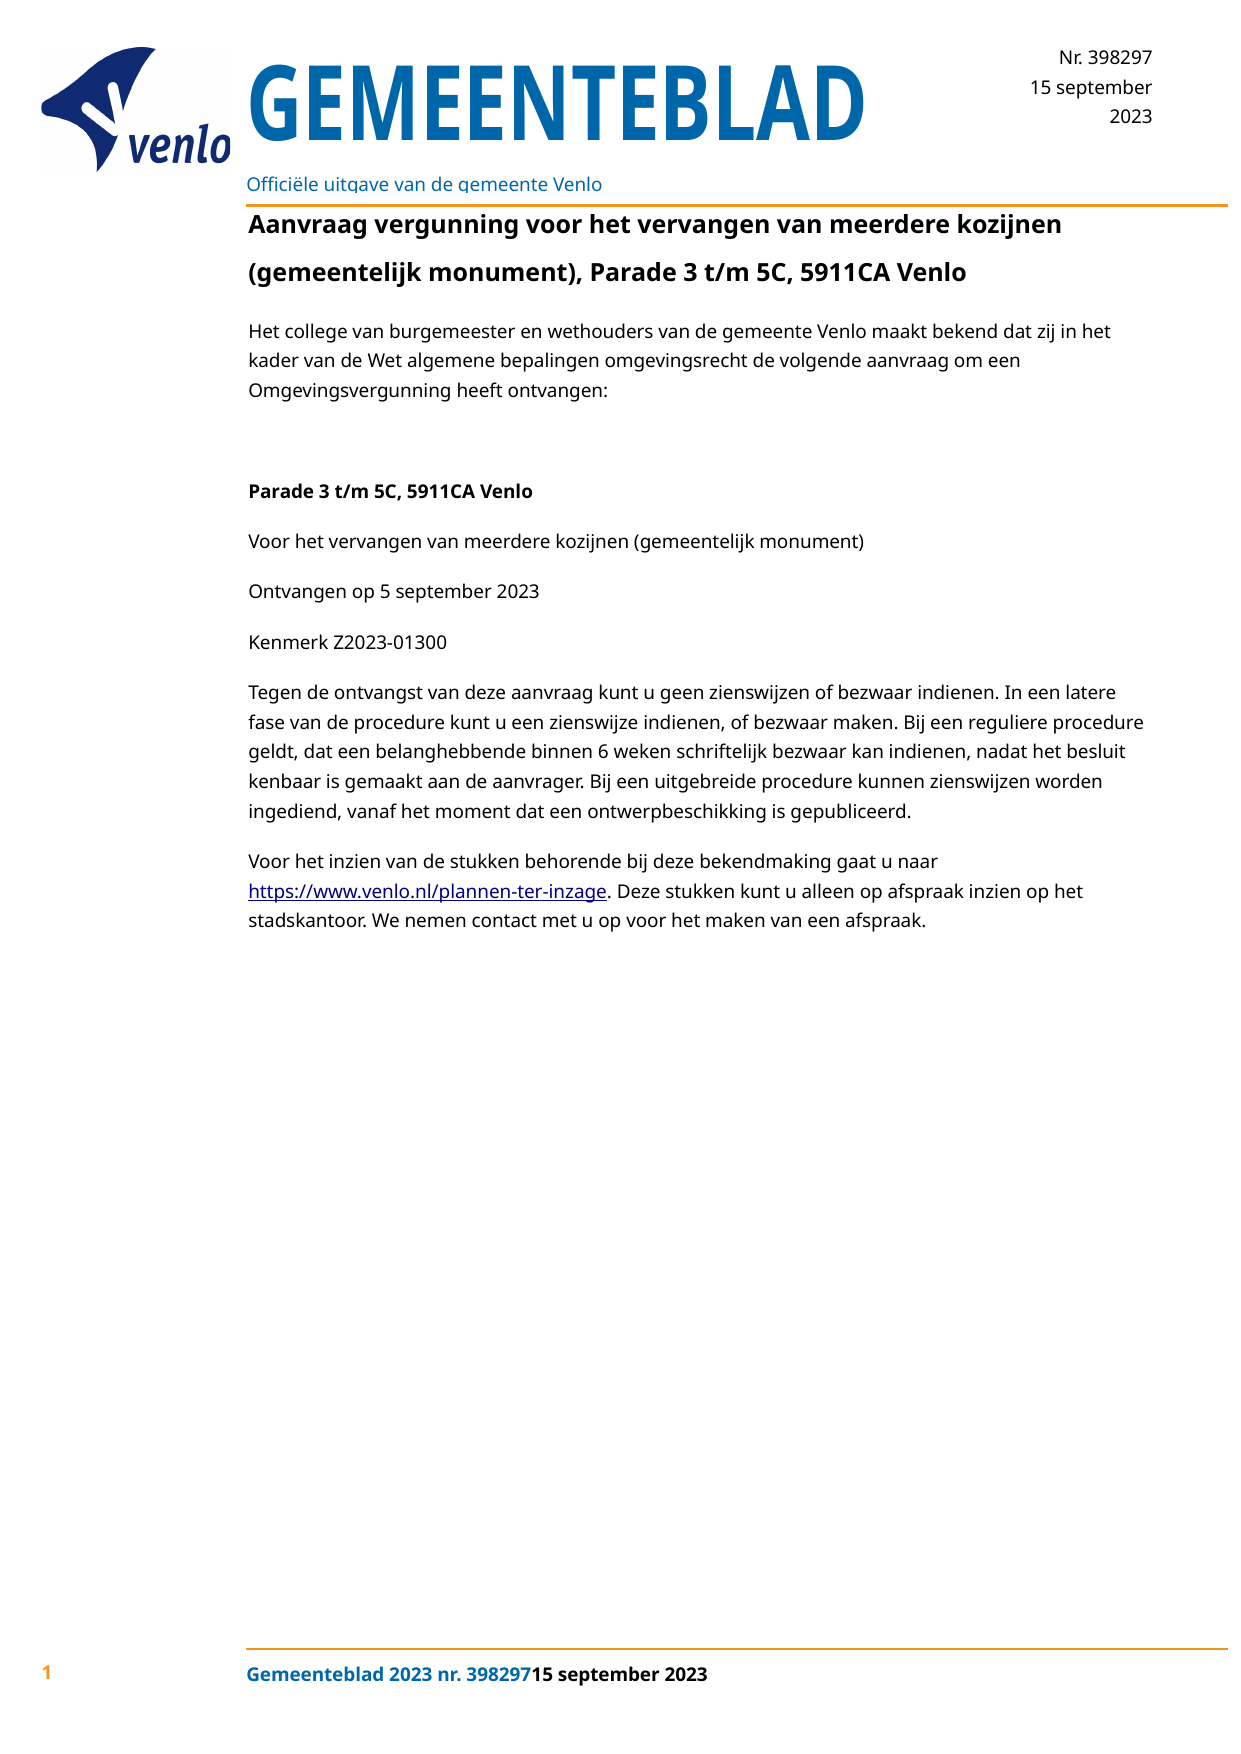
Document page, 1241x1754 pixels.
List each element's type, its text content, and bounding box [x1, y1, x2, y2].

text Voor het vervangen van meerdere kozijnen (gemeentelijk monument) [248, 528, 1152, 554]
text Het college van burgemeester en wethouders van de gemeente Venlo maakt bekend dat zij in het kader van de Wet algemene bepalingen omgevingsrecht de volgende aanvraag om een Omgevingsvergunning heeft ontvangen: [248, 318, 1152, 403]
text Kenmerk Z2023-01300 [248, 629, 1152, 655]
text Tegen de ontvangst van deze aanvraag kunt u geen zienswijzen of bezwaar indienen. In een latere fase van de procedure kunt u een zienswijze indienen, of bezwaar maken. Bij een reguliere procedure geldt, dat een belanghebbende binnen 6 weken schriftelijk bezwaar kan indienen, nadat het besluit kenbaar is gemaakt aan de aanvrager. Bij een uitgebreide procedure kunnen zienswijzen worden ingediend, vanaf het moment dat een ontwerpbeschikking is gepubliceerd. [248, 679, 1152, 824]
text Aanvraag vergunning voor het vervangen van meerdere kozijnen (gemeentelijk monument), Parade 3 t/m 5C, 5911CA Venlo [248, 207, 1152, 288]
text Ontvangen op 5 september 2023 [248, 579, 1152, 604]
text Parade 3 t/m 5C, 5911CA Venlo [248, 478, 1152, 504]
text Voor het inzien van de stukken behorende bij deze bekendmaking gaat u naar https://www.venlo.nl/plannen-ter-inzage. Deze stukken kunt u alleen op afspraak inzien op het stadskantoor. We nemen contact met u op voor het maken van een afspraak. [248, 848, 1152, 933]
picture [41, 47, 231, 172]
